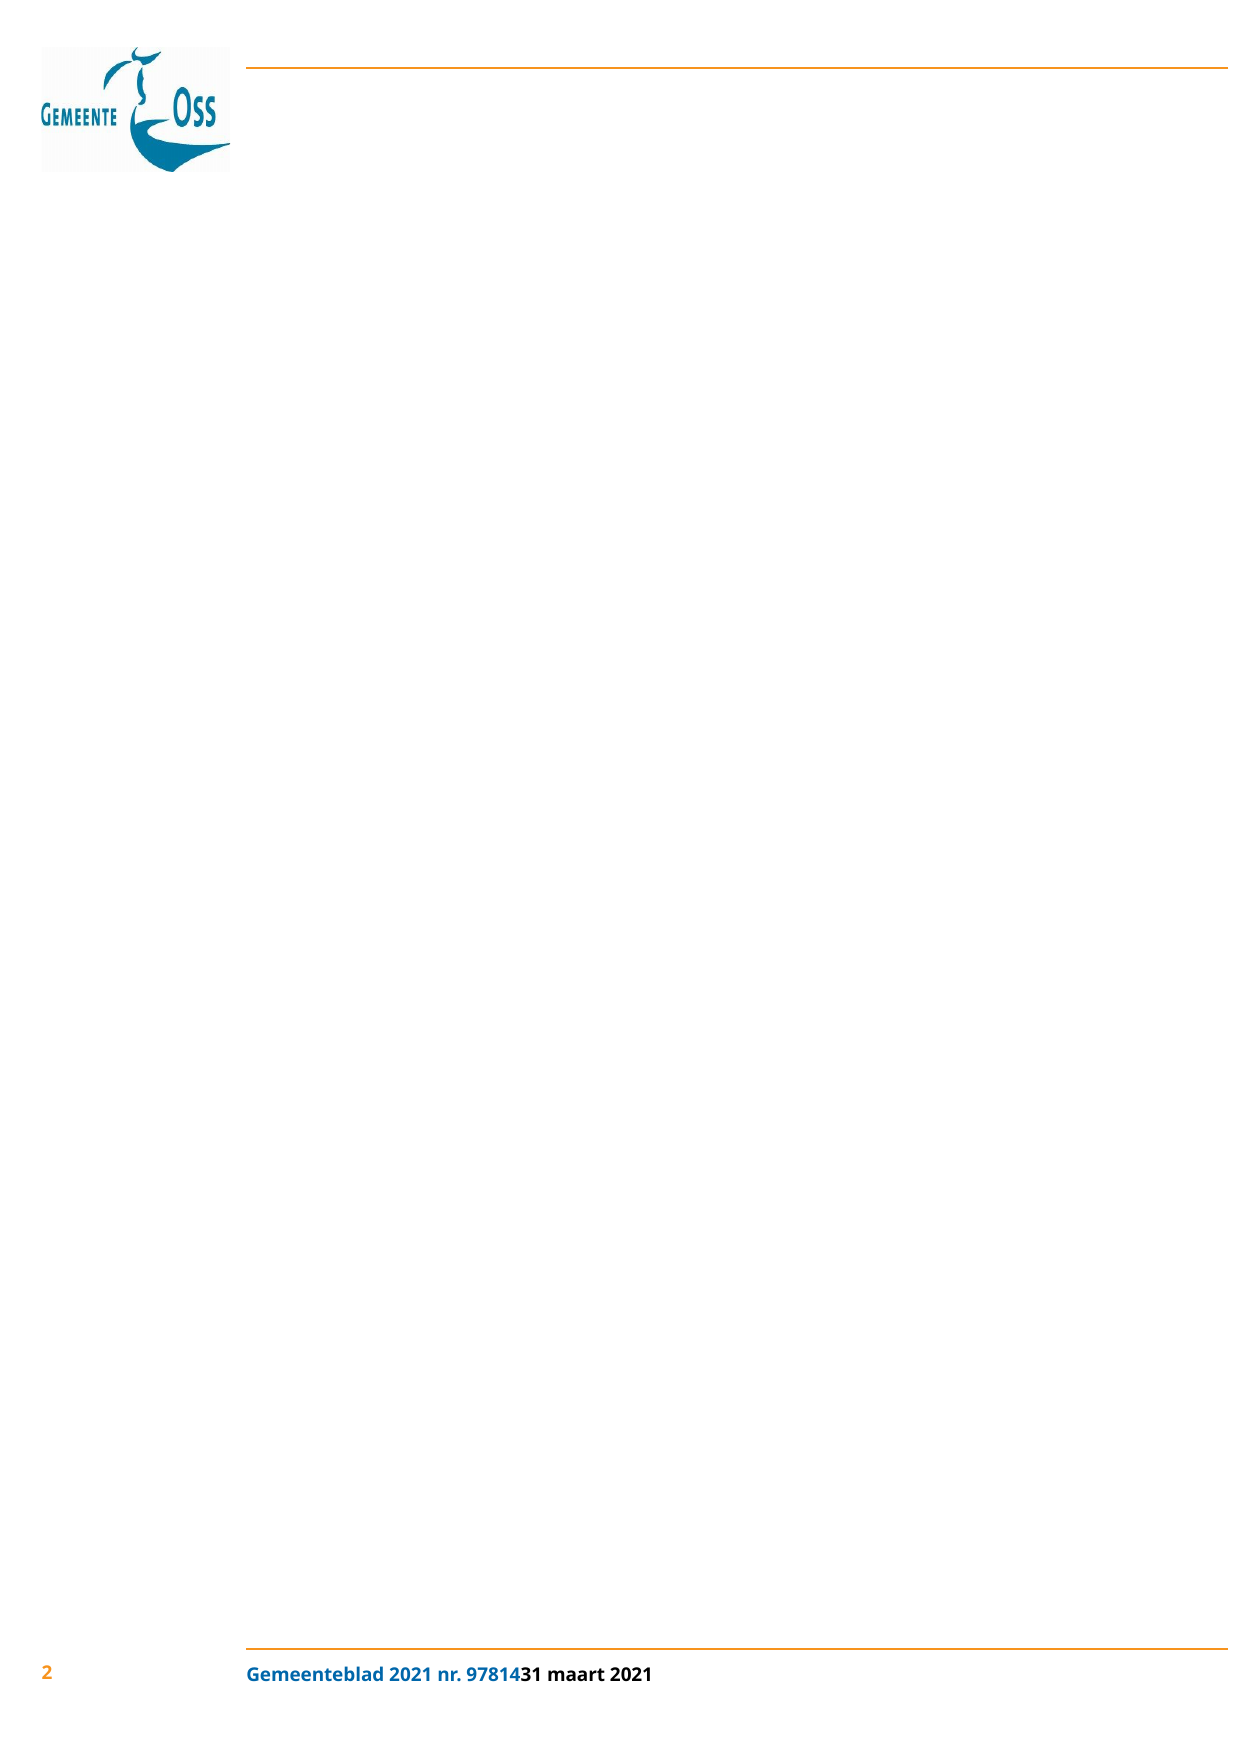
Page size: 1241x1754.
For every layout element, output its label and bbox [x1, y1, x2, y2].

picture [41, 47, 231, 172]
